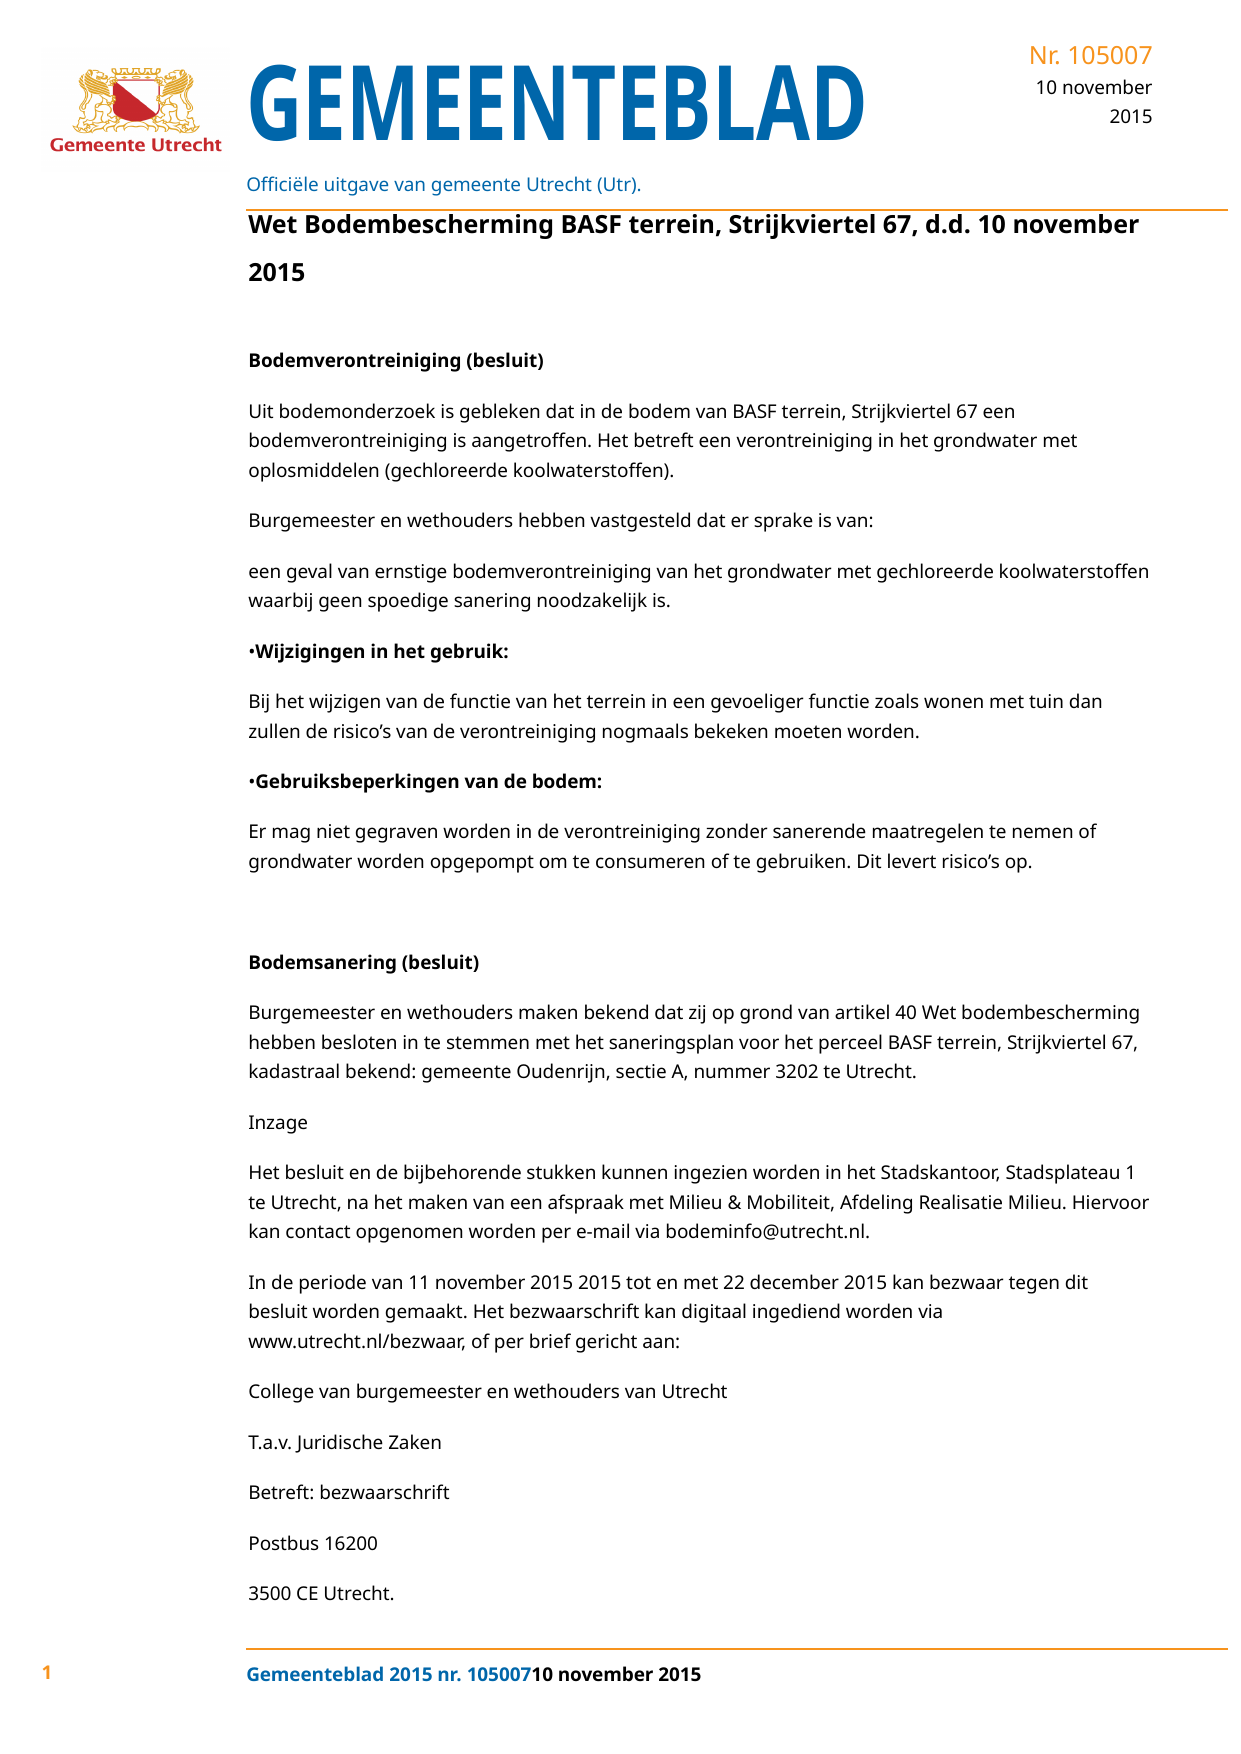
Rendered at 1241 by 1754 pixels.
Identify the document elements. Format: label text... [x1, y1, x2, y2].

picture [41, 47, 231, 172]
text Betreft: bezwaarschrift [248, 1479, 1152, 1505]
text T.a.v. Juridische Zaken [248, 1429, 1152, 1455]
text Wet Bodembescherming BASF terrein, Strijkviertel 67, d.d. 10 november 2015 [248, 211, 1152, 288]
text Uit bodemonderzoek is gebleken dat in de bodem van BASF terrein, Strijkviertel 67 een bodemverontreiniging is aangetroffen. Het betreft een verontreiniging in het grondwater met oplosmiddelen (gechloreerde koolwaterstoffen). [248, 398, 1152, 483]
text Inzage [248, 1109, 1152, 1135]
text In de periode van 11 november 2015 2015 tot en met 22 december 2015 kan bezwaar tegen dit besluit worden gemaakt. Het bezwaarschrift kan digitaal ingediend worden via www.utrecht.nl/bezwaar, of per brief gericht aan: [248, 1269, 1152, 1354]
text Burgemeester en wethouders maken bekend dat zij op grond van artikel 40 Wet bodembescherming hebben besloten in te stemmen met het saneringsplan voor het perceel BASF terrein, Strijkviertel 67, kadastraal bekend: gemeente Oudenrijn, sectie A, nummer 3202 te Utrecht. [248, 999, 1152, 1084]
text College van burgemeester en wethouders van Utrecht [248, 1379, 1152, 1404]
text een geval van ernstige bodemverontreiniging van het grondwater met gechloreerde koolwaterstoffen waarbij geen spoedige sanering noodzakelijk is. [248, 558, 1152, 613]
text Burgemeester en wethouders hebben vastgesteld dat er sprake is van: [248, 507, 1152, 533]
text Bodemsanering (besluit) [248, 949, 1152, 975]
text Bij het wijzigen van de functie van het terrein in een gevoeliger functie zoals wonen met tuin dan zullen de risico’s van de verontreiniging nogmaals bekeken moeten worden. [248, 688, 1152, 744]
text Er mag niet gegraven worden in de verontreiniging zonder sanerende maatregelen te nemen of grondwater worden opgepompt om te consumeren of te gebruiken. Dit levert risico’s op. [248, 819, 1152, 874]
text 3500 CE Utrecht. [248, 1580, 1152, 1606]
text •Wijzigingen in het gebruik: [248, 638, 1152, 664]
text Het besluit en de bijbehorende stukken kunnen ingezien worden in het Stadskantoor, Stadsplateau 1 te Utrecht, na het maken van een afspraak met Milieu & Mobiliteit, Afdeling Realisatie Milieu. Hiervoor kan contact opgenomen worden per e-mail via bodeminfo@utrecht.nl. [248, 1159, 1152, 1244]
text Postbus 16200 [248, 1530, 1152, 1556]
text Bodemverontreiniging (besluit) [248, 347, 1152, 373]
text •Gebruiksbeperkingen van de bodem: [248, 768, 1152, 794]
